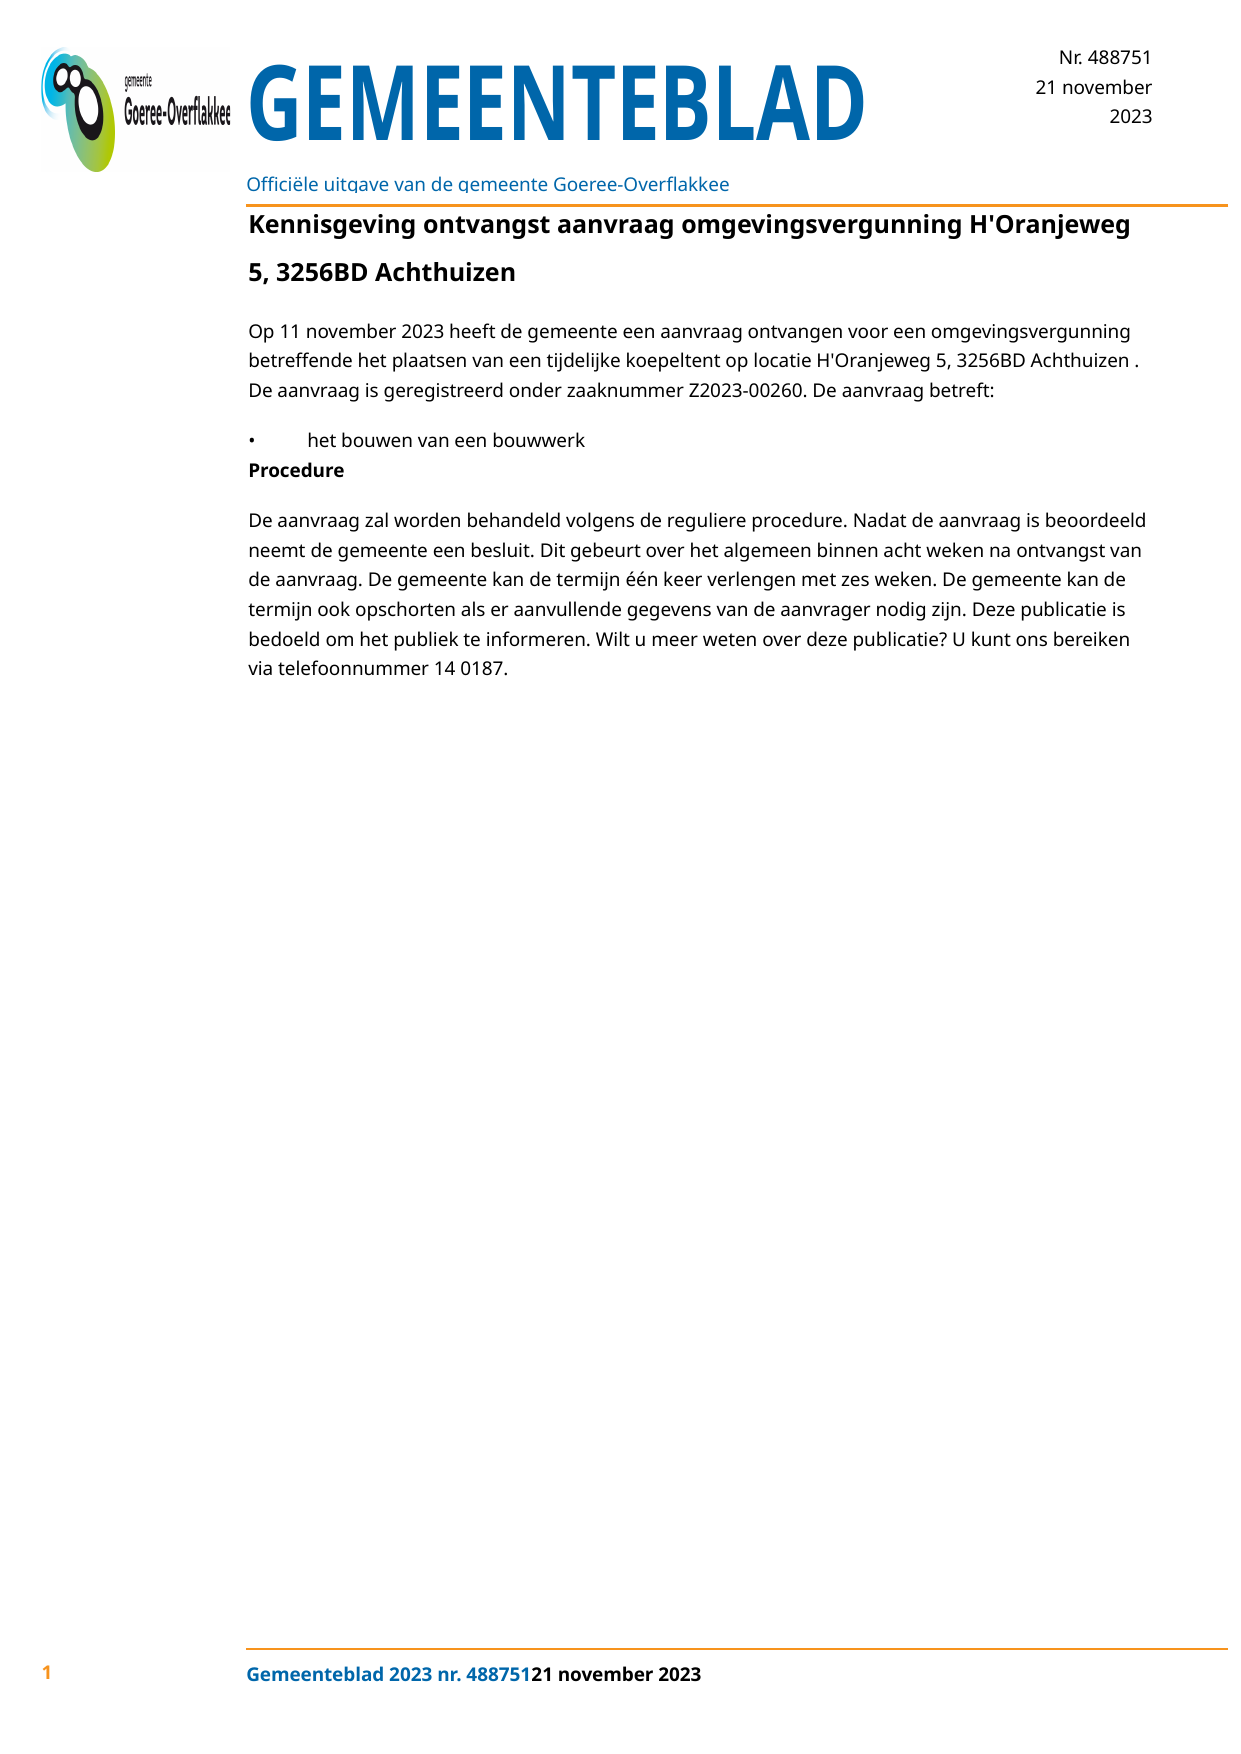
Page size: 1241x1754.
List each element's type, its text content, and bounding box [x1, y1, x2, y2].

text Kennisgeving ontvangst aanvraag omgevingsvergunning H'Oranjeweg 5, 3256BD Achthuizen [248, 207, 1152, 288]
list het bouwen van een bouwwerk [248, 427, 1152, 453]
picture [41, 47, 231, 172]
text De aanvraag zal worden behandeld volgens de reguliere procedure. Nadat de aanvraag is beoordeeld neemt de gemeente een besluit. Dit gebeurt over het algemeen binnen acht weken na ontvangst van de aanvraag. De gemeente kan de termijn één keer verlengen met zes weken. De gemeente kan de termijn ook opschorten als er aanvullende gegevens van de aanvrager nodig zijn. Deze publicatie is bedoeld om het publiek te informeren. Wilt u meer weten over deze publicatie? U kunt ons bereiken via telefoonnummer 14 0187. [248, 507, 1152, 681]
text Op 11 november 2023 heeft de gemeente een aanvraag ontvangen voor een omgevingsvergunning betreffende het plaatsen van een tijdelijke koepeltent op locatie H'Oranjeweg 5, 3256BD Achthuizen . De aanvraag is geregistreerd onder zaaknummer Z2023-00260. De aanvraag betreft: [248, 318, 1152, 403]
text Procedure [248, 457, 1152, 483]
